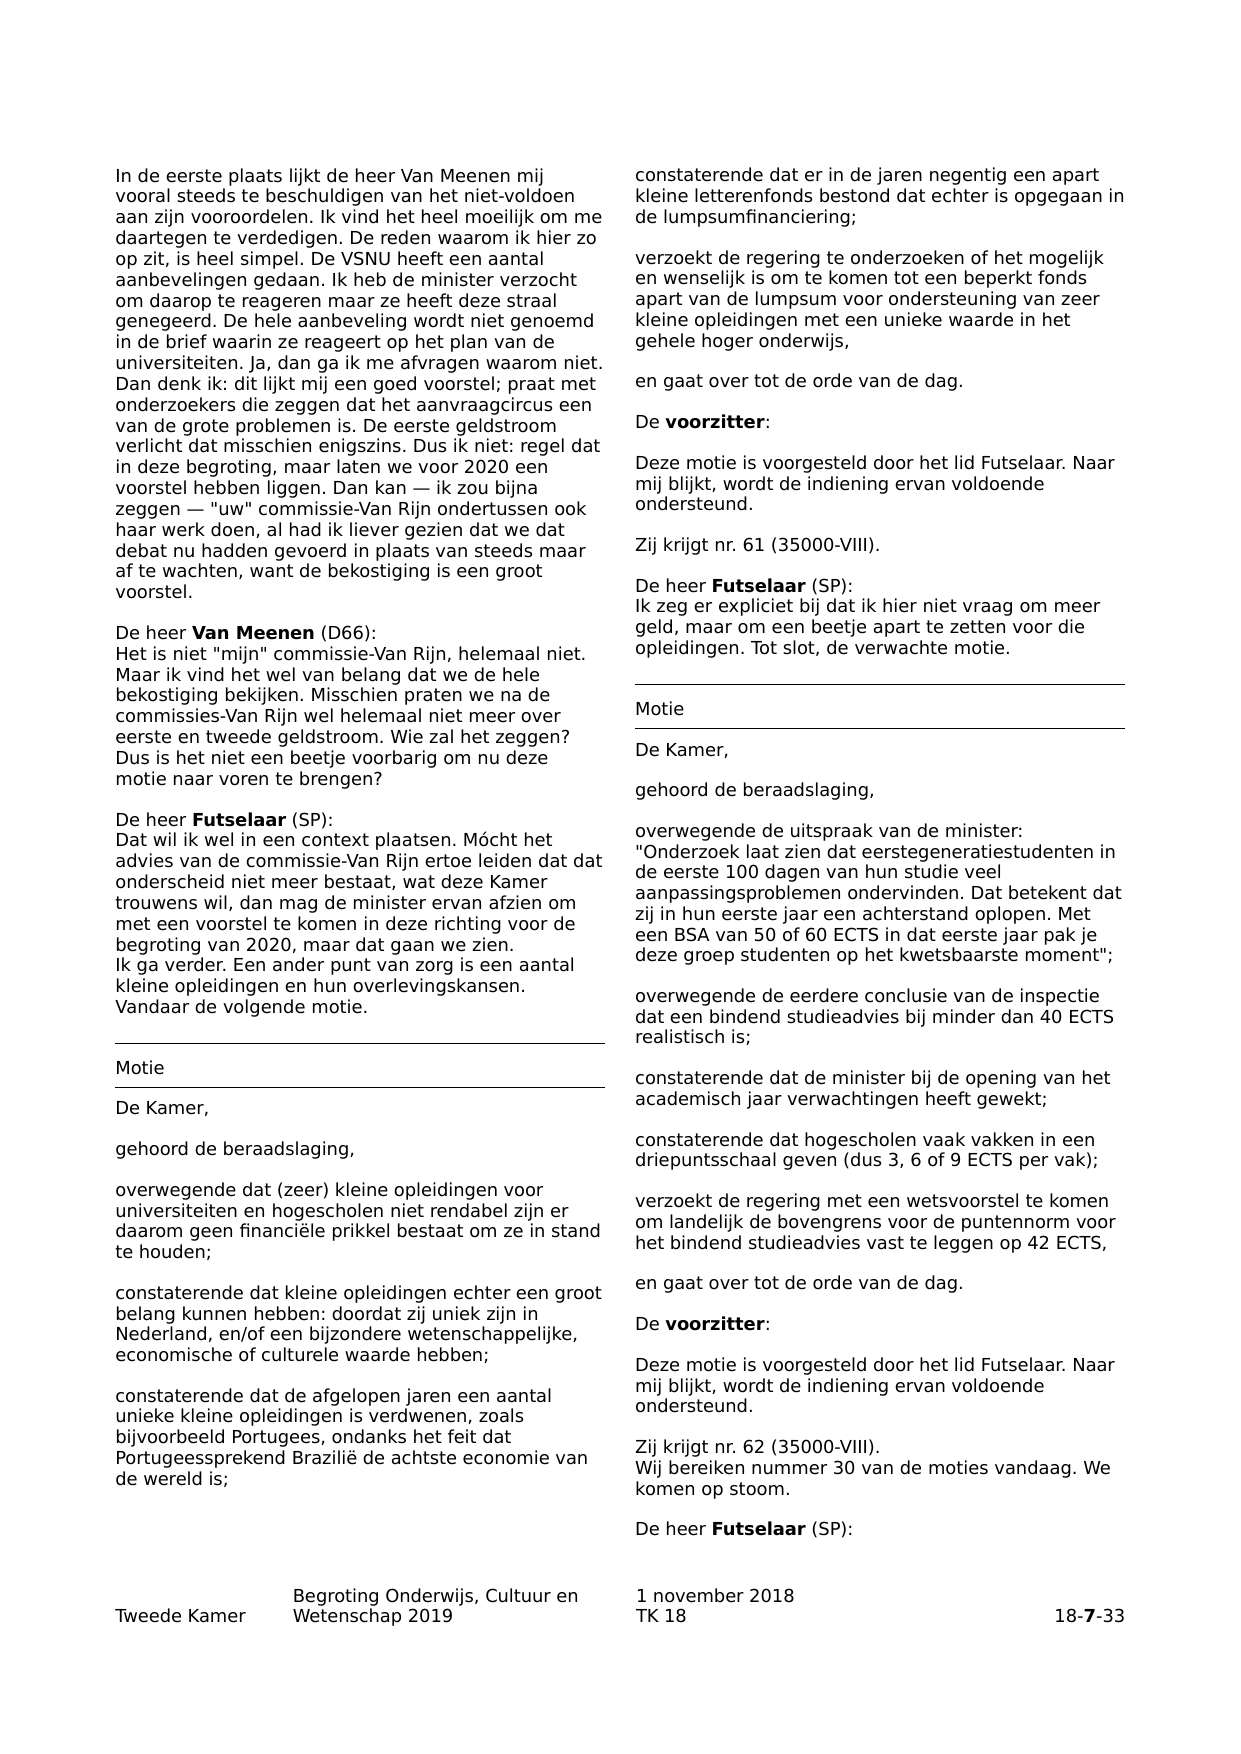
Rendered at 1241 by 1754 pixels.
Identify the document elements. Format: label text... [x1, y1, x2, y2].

text Zij krijgt nr. 61 (35000-VIII). [635, 535, 1125, 556]
text overwegende de eerdere conclusie van de inspectie dat een bindend studieadvies bij minder dan 40 ECTS realistisch is; [635, 986, 1125, 1048]
text constaterende dat kleine opleidingen echter een groot belang kunnen hebben: doordat zij uniek zijn in Nederland, en/of een bijzondere wetenschappelijke, economische of culturele waarde hebben; [115, 1283, 605, 1366]
text en gaat over tot de orde van de dag. [635, 371, 1125, 392]
text De heer Van Meenen (D66): [115, 623, 605, 643]
text Zij krijgt nr. 62 (35000-VIII). [635, 1437, 1125, 1458]
text Deze motie is voorgesteld door het lid Futselaar. Naar mij blijkt, wordt de indiening ervan voldoende ondersteund. [635, 453, 1125, 515]
text en gaat over tot de orde van de dag. [635, 1273, 1125, 1294]
text constaterende dat er in de jaren negentig een apart kleine letterenfonds bestond dat echter is opgegaan in de lumpsumfinanciering; [635, 165, 1125, 227]
text constaterende dat de minister bij de opening van het academisch jaar verwachtingen heeft gewekt; [635, 1068, 1125, 1109]
text overwegende de uitspraak van de minister: "Onderzoek laat zien dat eerstegeneratiestudenten in de eerste 100 dagen van hun studie veel aanpassingsproblemen ondervinden. Dat betekent dat zij in hun eerste jaar een achterstand oplopen. Met een BSA van 50 of 60 ECTS in dat eerste jaar pak je deze groep studenten op het kwetsbaarste moment"; [635, 821, 1125, 966]
text gehoord de beraadslaging, [635, 780, 1125, 801]
text Motie [115, 1057, 605, 1078]
text De heer Futselaar (SP): [635, 576, 1125, 596]
text constaterende dat de afgelopen jaren een aantal unieke kleine opleidingen is verdwenen, zoals bijvoorbeeld Portugees, ondanks het feit dat Portugeessprekend Brazilië de achtste economie van de wereld is; [115, 1386, 605, 1489]
text overwegende dat (zeer) kleine opleidingen voor universiteiten en hogescholen niet rendabel zijn er daarom geen financiële prikkel bestaat om ze in stand te houden; [115, 1180, 605, 1263]
text Het is niet "mijn" commissie-Van Rijn, helemaal niet. Maar ik vind het wel van belang dat we de hele bekostiging bekijken. Misschien praten we na de commissies-Van Rijn wel helemaal niet meer over eerste en tweede geldstroom. Wie zal het zeggen? Dus is het niet een beetje voorbarig om nu deze motie naar voren te brengen? [115, 643, 605, 789]
text Wij bereiken nummer 30 van de moties vandaag. We komen op stoom. [635, 1458, 1125, 1499]
text De Kamer, [115, 1098, 605, 1119]
text Ik ga verder. Een ander punt van zorg is een aantal kleine opleidingen en hun overlevingskansen. Vandaar de volgende motie. [115, 955, 605, 1018]
text De heer Futselaar (SP): [115, 809, 605, 830]
text constaterende dat hogescholen vaak vakken in een driepuntsschaal geven (dus 3, 6 of 9 ECTS per vak); [635, 1129, 1125, 1171]
text De heer Futselaar (SP): [635, 1519, 1125, 1540]
text De voorzitter: [635, 1314, 1125, 1335]
text De Kamer, [635, 739, 1125, 760]
text Deze motie is voorgesteld door het lid Futselaar. Naar mij blijkt, wordt de indiening ervan voldoende ondersteund. [635, 1355, 1125, 1417]
text De voorzitter: [635, 412, 1125, 433]
text Dat wil ik wel in een context plaatsen. Mócht het advies van de commissie-Van Rijn ertoe leiden dat dat onderscheid niet meer bestaat, wat deze Kamer trouwens wil, dan mag de minister ervan afzien om met een voorstel te komen in deze richting voor de begroting van 2020, maar dat gaan we zien. [115, 830, 605, 955]
text gehoord de beraadslaging, [115, 1139, 605, 1160]
text verzoekt de regering te onderzoeken of het mogelijk en wenselijk is om te komen tot een beperkt fonds apart van de lumpsum voor ondersteuning van zeer kleine opleidingen met een unieke waarde in het gehele hoger onderwijs, [635, 247, 1125, 351]
text Ik zeg er expliciet bij dat ik hier niet vraag om meer geld, maar om een beetje apart te zetten voor die opleidingen. Tot slot, de verwachte motie. [635, 596, 1125, 659]
text Motie [635, 699, 1125, 719]
text verzoekt de regering met een wetsvoorstel te komen om landelijk de bovengrens voor de puntennorm voor het bindend studieadvies vast te leggen op 42 ECTS, [635, 1191, 1125, 1253]
text In de eerste plaats lijkt de heer Van Meenen mij vooral steeds te beschuldigen van het niet-voldoen aan zijn vooroordelen. Ik vind het heel moeilijk om me daartegen te verdedigen. De reden waarom ik hier zo op zit, is heel simpel. De VSNU heeft een aantal aanbevelingen gedaan. Ik heb de minister verzocht om daarop te reageren maar ze heeft deze straal genegeerd. De hele aanbeveling wordt niet genoemd in de brief waarin ze reageert op het plan van de universiteiten. Ja, dan ga ik me afvragen waarom niet. Dan denk ik: dit lijkt mij een goed voorstel; praat met onderzoekers die zeggen dat het aanvraagcircus een van de grote problemen is. De eerste geldstroom verlicht dat misschien enigszins. Dus ik niet: regel dat in deze begroting, maar laten we voor 2020 een voorstel hebben liggen. Dan kan — ik zou bijna zeggen — "uw" commissie-Van Rijn ondertussen ook haar werk doen, al had ik liever gezien dat we dat debat nu hadden gevoerd in plaats van steeds maar af te wachten, want de bekostiging is een groot voorstel. [115, 165, 605, 603]
